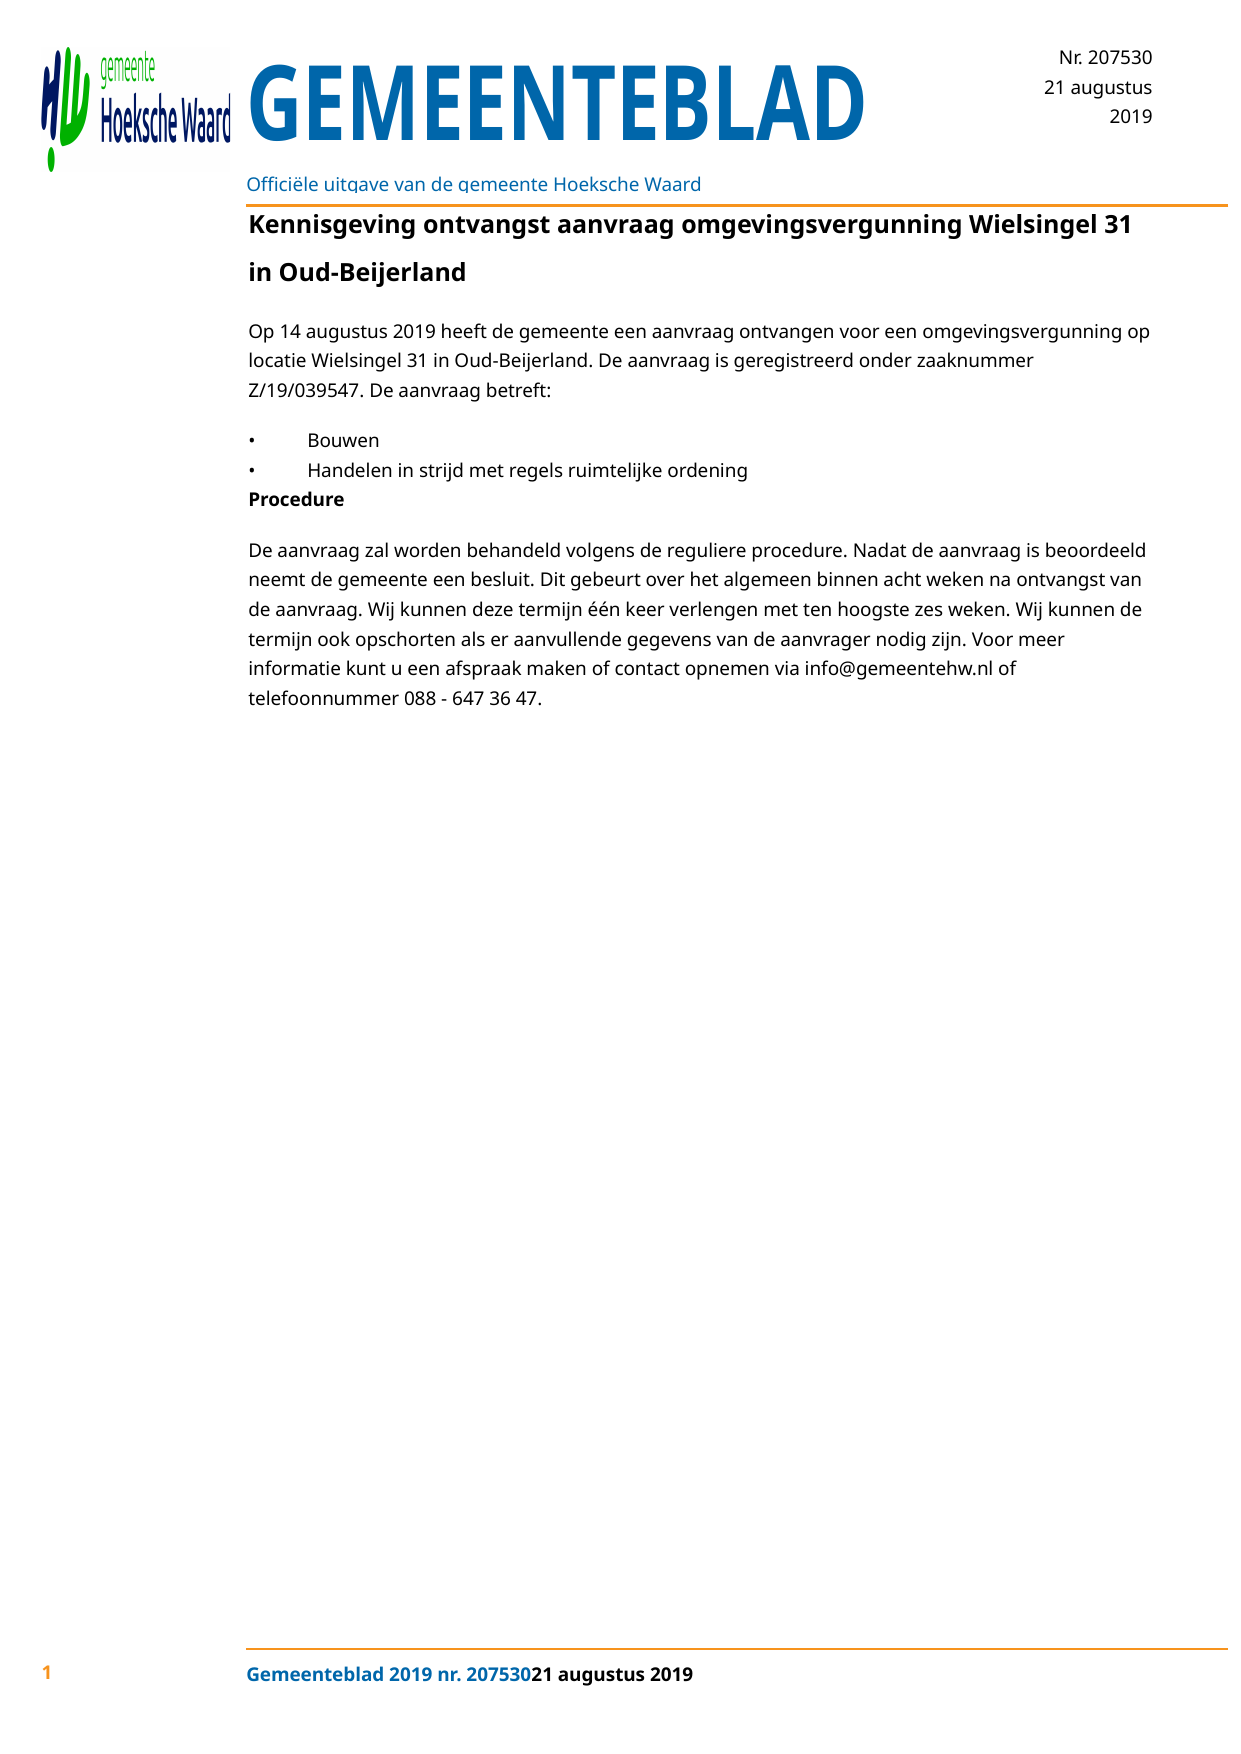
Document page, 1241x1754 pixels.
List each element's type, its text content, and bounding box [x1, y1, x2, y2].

text Procedure [248, 487, 1152, 512]
text Kennisgeving ontvangst aanvraag omgevingsvergunning Wielsingel 31 in Oud-Beijerland [248, 207, 1152, 288]
list Bouwen [248, 427, 1152, 453]
picture [41, 47, 231, 172]
list Handelen in strijd met regels ruimtelijke ordening [248, 457, 1152, 483]
text De aanvraag zal worden behandeld volgens de reguliere procedure. Nadat de aanvraag is beoordeeld neemt de gemeente een besluit. Dit gebeurt over het algemeen binnen acht weken na ontvangst van de aanvraag. Wij kunnen deze termijn één keer verlengen met ten hoogste zes weken. Wij kunnen de termijn ook opschorten als er aanvullende gegevens van de aanvrager nodig zijn. Voor meer informatie kunt u een afspraak maken of contact opnemen via info@gemeentehw.nl of telefoonnummer 088 - 647 36 47. [248, 537, 1152, 711]
text Op 14 augustus 2019 heeft de gemeente een aanvraag ontvangen voor een omgevingsvergunning op locatie Wielsingel 31 in Oud-Beijerland. De aanvraag is geregistreerd onder zaaknummer Z/19/039547. De aanvraag betreft: [248, 318, 1152, 403]
